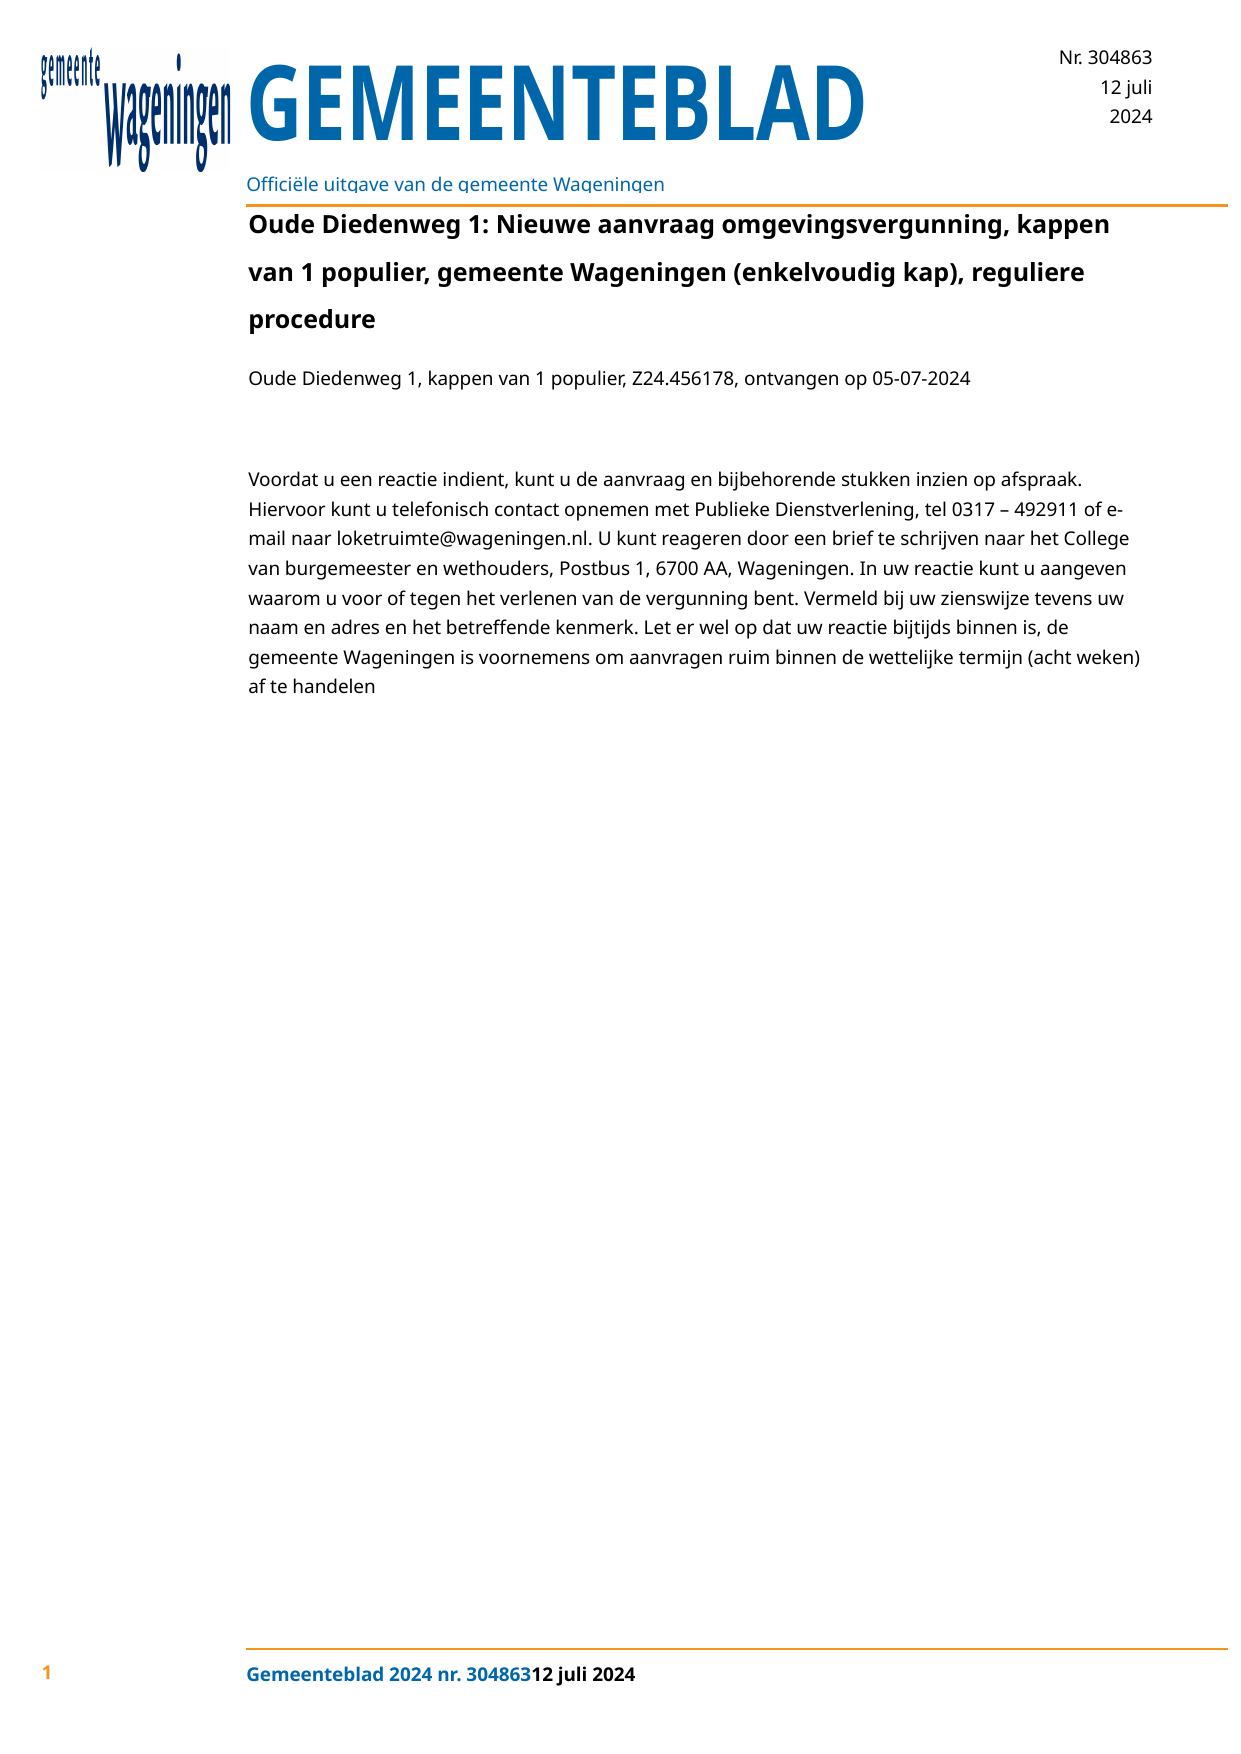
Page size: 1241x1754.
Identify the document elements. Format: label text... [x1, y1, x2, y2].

text Voordat u een reactie indient, kunt u de aanvraag en bijbehorende stukken inzien op afspraak. Hiervoor kunt u telefonisch contact opnemen met Publieke Dienstverlening, tel 0317 – 492911 of e-mail naar loketruimte@wageningen.nl. U kunt reageren door een brief te schrijven naar het College van burgemeester en wethouders, Postbus 1, 6700 AA, Wageningen. In uw reactie kunt u aangeven waarom u voor of tegen het verlenen van de vergunning bent. Vermeld bij uw zienswijze tevens uw naam en adres en het betreffende kenmerk. Let er wel op dat uw reactie bijtijds binnen is, de gemeente Wageningen is voornemens om aanvragen ruim binnen de wettelijke termijn (acht weken) af te handelen [248, 466, 1152, 699]
text Oude Diedenweg 1: Nieuwe aanvraag omgevingsvergunning, kappen van 1 populier, gemeente Wageningen (enkelvoudig kap), reguliere procedure [248, 207, 1152, 336]
picture [41, 47, 231, 172]
text Oude Diedenweg 1, kappen van 1 populier, Z24.456178, ontvangen op 05-07-2024 [248, 366, 1152, 391]
